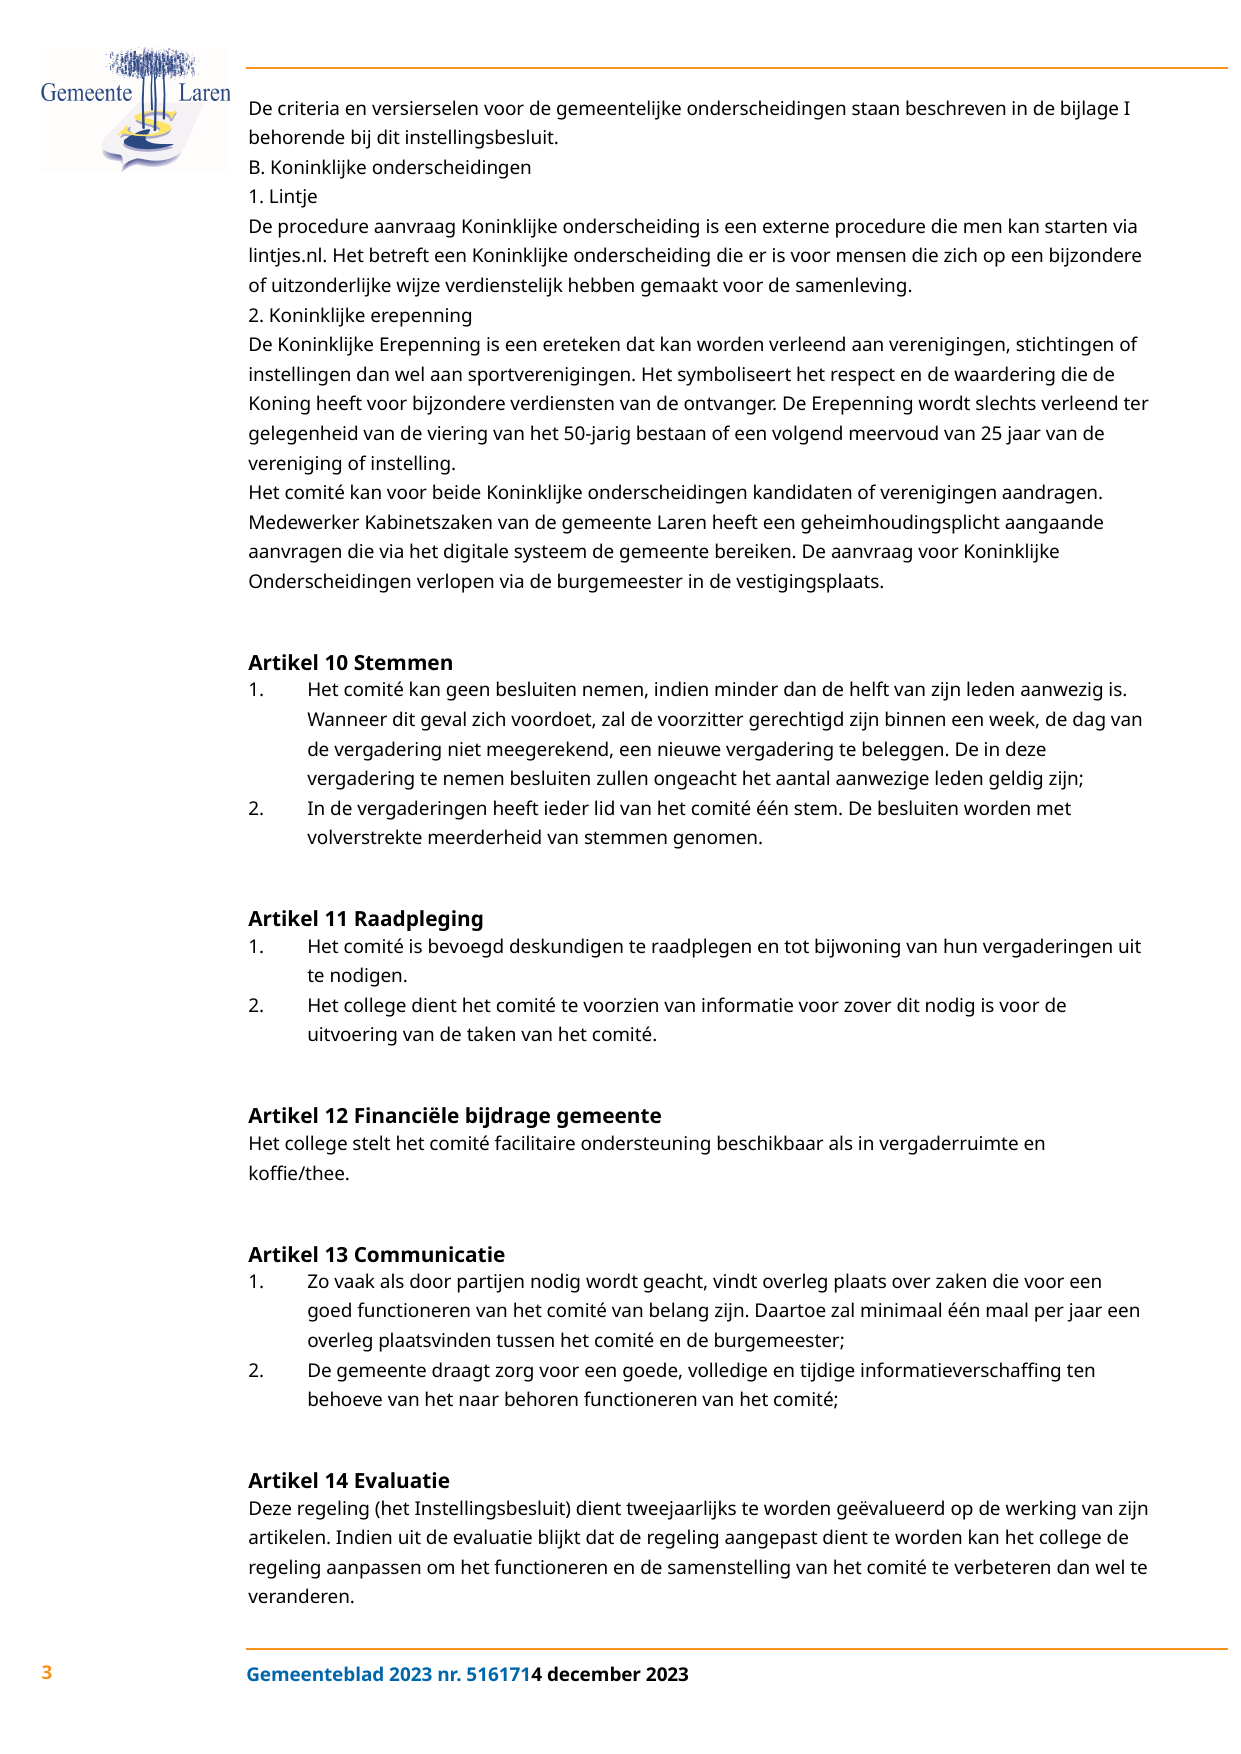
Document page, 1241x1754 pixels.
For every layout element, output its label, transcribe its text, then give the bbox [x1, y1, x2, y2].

picture [41, 47, 231, 172]
text De criteria en versierselen voor de gemeentelijke onderscheidingen staan beschreven in de bijlage I behorende bij dit instellingsbesluit. [248, 95, 1152, 150]
text B. Koninklijke onderscheidingen [248, 154, 1152, 180]
list De gemeente draagt zorg voor een goede, volledige en tijdige informatieverschaffing ten behoeve van het naar behoren functioneren van het comité; [248, 1357, 1152, 1412]
text Het college stelt het comité facilitaire ondersteuning beschikbaar als in vergaderruimte en koffie/thee. [248, 1130, 1152, 1185]
text De Koninklijke Erepenning is een ereteken dat kan worden verleend aan verenigingen, stichtingen of instellingen dan wel aan sportverenigingen. Het symboliseert het respect en de waardering die de Koning heeft voor bijzondere verdiensten van de ontvanger. De Erepenning wordt slechts verleend ter gelegenheid van de viering van het 50-jarig bestaan of een volgend meervoud van 25 jaar van de vereniging of instelling. [248, 331, 1152, 476]
list Zo vaak als door partijen nodig wordt geacht, vindt overleg plaats over zaken die voor een goed functioneren van het comité van belang zijn. Daartoe zal minimaal één maal per jaar een overleg plaatsvinden tussen het comité en de burgemeester; [248, 1268, 1152, 1353]
text Artikel 11 Raadpleging [248, 904, 1152, 933]
list Het comité kan geen besluiten nemen, indien minder dan de helft van zijn leden aanwezig is. Wanneer dit geval zich voordoet, zal de voorzitter gerechtigd zijn binnen een week, de dag van de vergadering niet meegerekend, een nieuwe vergadering te beleggen. De in deze vergadering te nemen besluiten zullen ongeacht het aantal aanwezige leden geldig zijn; [248, 677, 1152, 791]
text Artikel 10 Stemmen [248, 648, 1152, 677]
list Het comité is bevoegd deskundigen te raadplegen en tot bijwoning van hun vergaderingen uit te nodigen. [248, 933, 1152, 988]
text 1. Lintje [248, 183, 1152, 209]
list Het college dient het comité te voorzien van informatie voor zover dit nodig is voor de uitvoering van de taken van het comité. [248, 992, 1152, 1047]
text Artikel 12 Financiële bijdrage gemeente [248, 1102, 1152, 1130]
text Deze regeling (het Instellingsbesluit) dient tweejaarlijks te worden geëvalueerd op de werking van zijn artikelen. Indien uit de evaluatie blijkt dat de regeling aangepast dient te worden kan het college de regeling aanpassen om het functioneren en de samenstelling van het comité te verbeteren dan wel te veranderen. [248, 1495, 1152, 1609]
text 2. Koninklijke erepenning [248, 302, 1152, 328]
text De procedure aanvraag Koninklijke onderscheiding is een externe procedure die men kan starten via lintjes.nl. Het betreft een Koninklijke onderscheiding die er is voor mensen die zich op een bijzondere of uitzonderlijke wijze verdienstelijk hebben gemaakt voor de samenleving. [248, 213, 1152, 298]
text Artikel 14 Evaluatie [248, 1466, 1152, 1495]
list In de vergaderingen heeft ieder lid van het comité één stem. De besluiten worden met volverstrekte meerderheid van stemmen genomen. [248, 795, 1152, 850]
text Het comité kan voor beide Koninklijke onderscheidingen kandidaten of verenigingen aandragen. Medewerker Kabinetszaken van de gemeente Laren heeft een geheimhoudingsplicht aangaande aanvragen die via het digitale systeem de gemeente bereiken. De aanvraag voor Koninklijke Onderscheidingen verlopen via de burgemeester in de vestigingsplaats. [248, 479, 1152, 594]
text Artikel 13 Communicatie [248, 1240, 1152, 1268]
